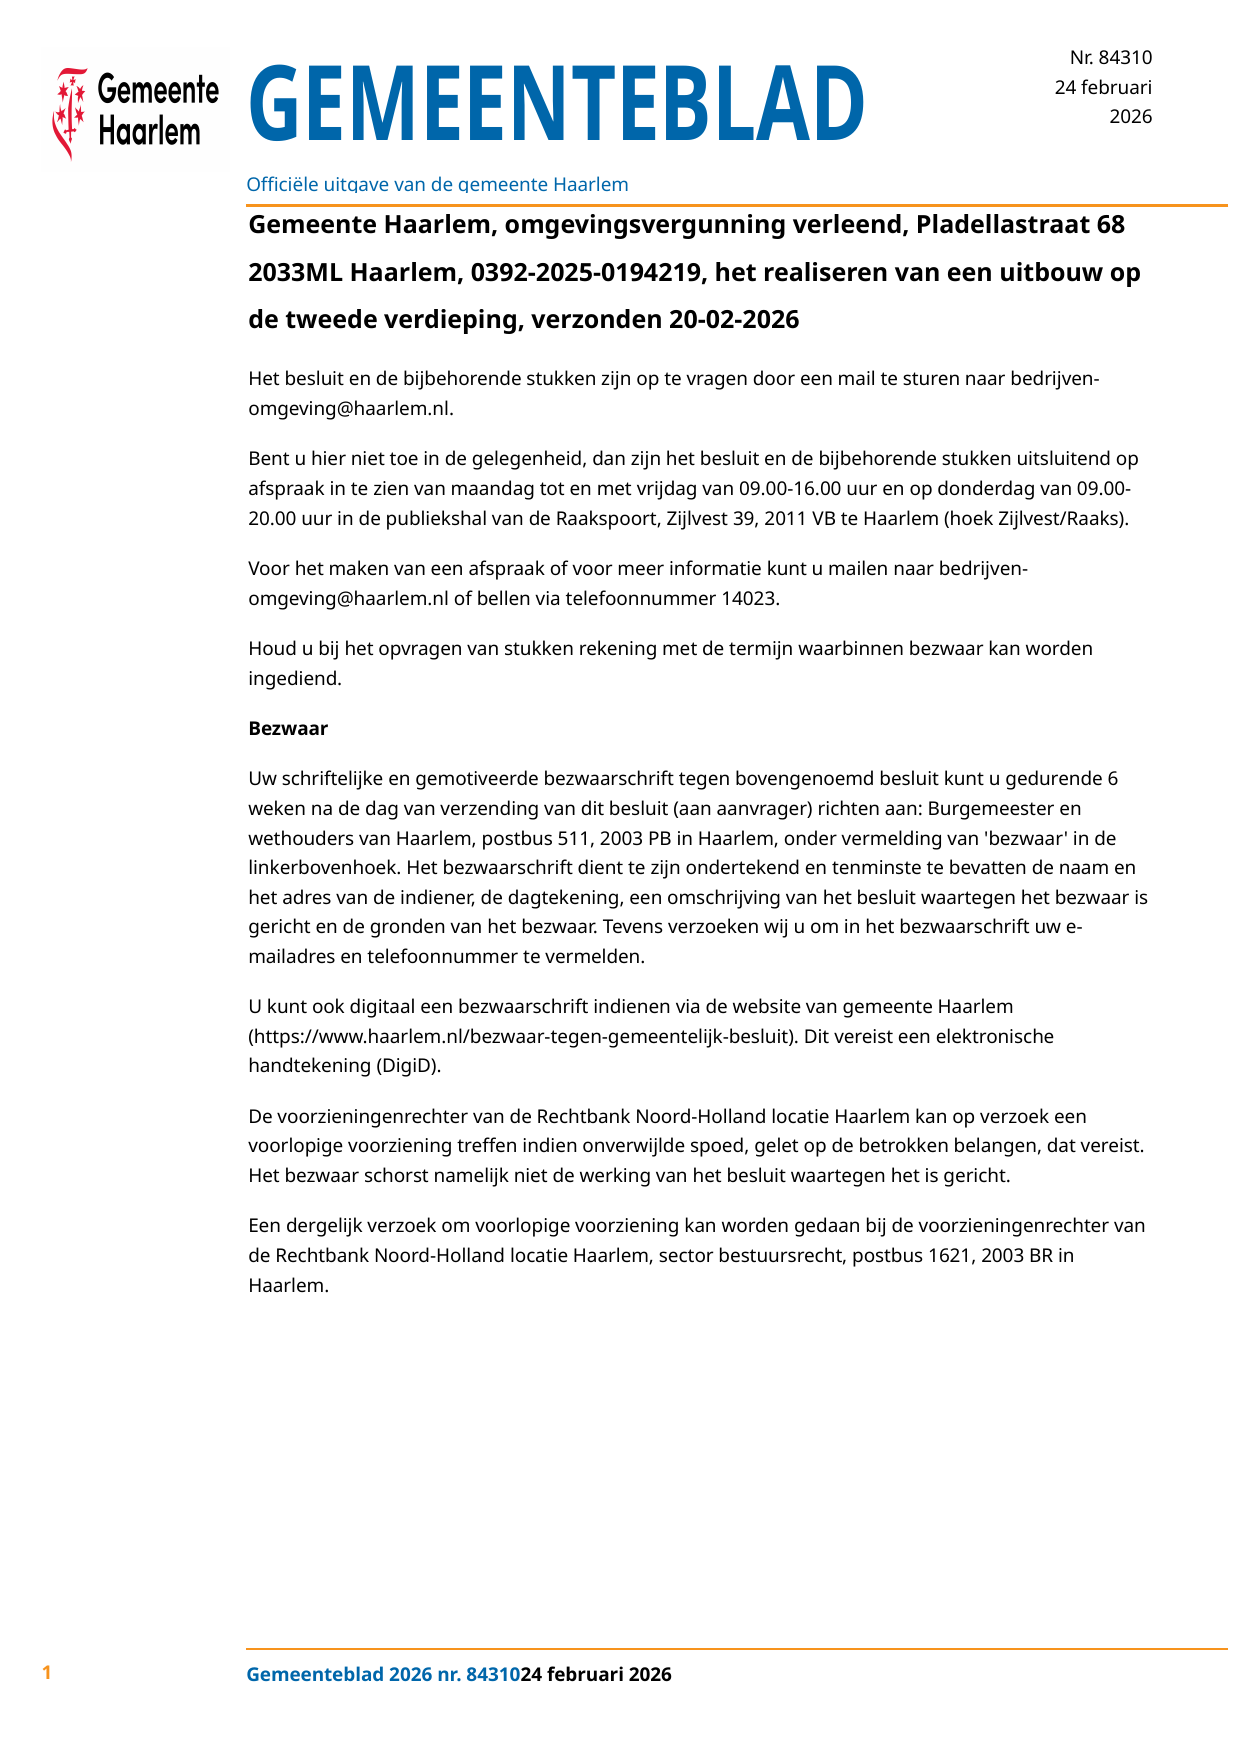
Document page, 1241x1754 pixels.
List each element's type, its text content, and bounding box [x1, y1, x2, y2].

text Voor het maken van een afspraak of voor meer informatie kunt u mailen naar bedrijven-omgeving@haarlem.nl of bellen via telefoonnummer 14023. [248, 555, 1152, 610]
text Gemeente Haarlem, omgevingsvergunning verleend, Pladellastraat 68 2033ML Haarlem, 0392-2025-0194219, het realiseren van een uitbouw op de tweede verdieping, verzonden 20-02-2026 [248, 207, 1152, 336]
picture [41, 47, 231, 172]
text De voorzieningenrechter van de Rechtbank Noord-Holland locatie Haarlem kan op verzoek een voorlopige voorziening treffen indien onverwijlde spoed, gelet op de betrokken belangen, dat vereist. Het bezwaar schorst namelijk niet de werking van het besluit waartegen het is gericht. [248, 1103, 1152, 1188]
text Bent u hier niet toe in de gelegenheid, dan zijn het besluit en de bijbehorende stukken uitsluitend op afspraak in te zien van maandag tot en met vrijdag van 09.00-16.00 uur en op donderdag van 09.00-20.00 uur in de publiekshal van de Raakspoort, Zijlvest 39, 2011 VB te Haarlem (hoek Zijlvest/Raaks). [248, 446, 1152, 530]
text Bezwaar [248, 715, 1152, 741]
text U kunt ook digitaal een bezwaarschrift indienen via de website van gemeente Haarlem (https://www.haarlem.nl/bezwaar-tegen-gemeentelijk-besluit). Dit vereist een elektronische handtekening (DigiD). [248, 993, 1152, 1078]
text Het besluit en de bijbehorende stukken zijn op te vragen door een mail te sturen naar bedrijven-omgeving@haarlem.nl. [248, 366, 1152, 421]
text Houd u bij het opvragen van stukken rekening met de termijn waarbinnen bezwaar kan worden ingediend. [248, 635, 1152, 690]
text Een dergelijk verzoek om voorlopige voorziening kan worden gedaan bij de voorzieningenrechter van de Rechtbank Noord-Holland locatie Haarlem, sector bestuursrecht, postbus 1621, 2003 BR in Haarlem. [248, 1213, 1152, 1297]
text Uw schriftelijke en gemotiveerde bezwaarschrift tegen bovengenoemd besluit kunt u gedurende 6 weken na de dag van verzending van dit besluit (aan aanvrager) richten aan: Burgemeester en wethouders van Haarlem, postbus 511, 2003 PB in Haarlem, onder vermelding van 'bezwaar' in de linkerbovenhoek. Het bezwaarschrift dient te zijn ondertekend en tenminste te bevatten de naam en het adres van de indiener, de dagtekening, een omschrijving van het besluit waartegen het bezwaar is gericht en de gronden van het bezwaar. Tevens verzoeken wij u om in het bezwaarschrift uw e-mailadres en telefoonnummer te vermelden. [248, 766, 1152, 969]
